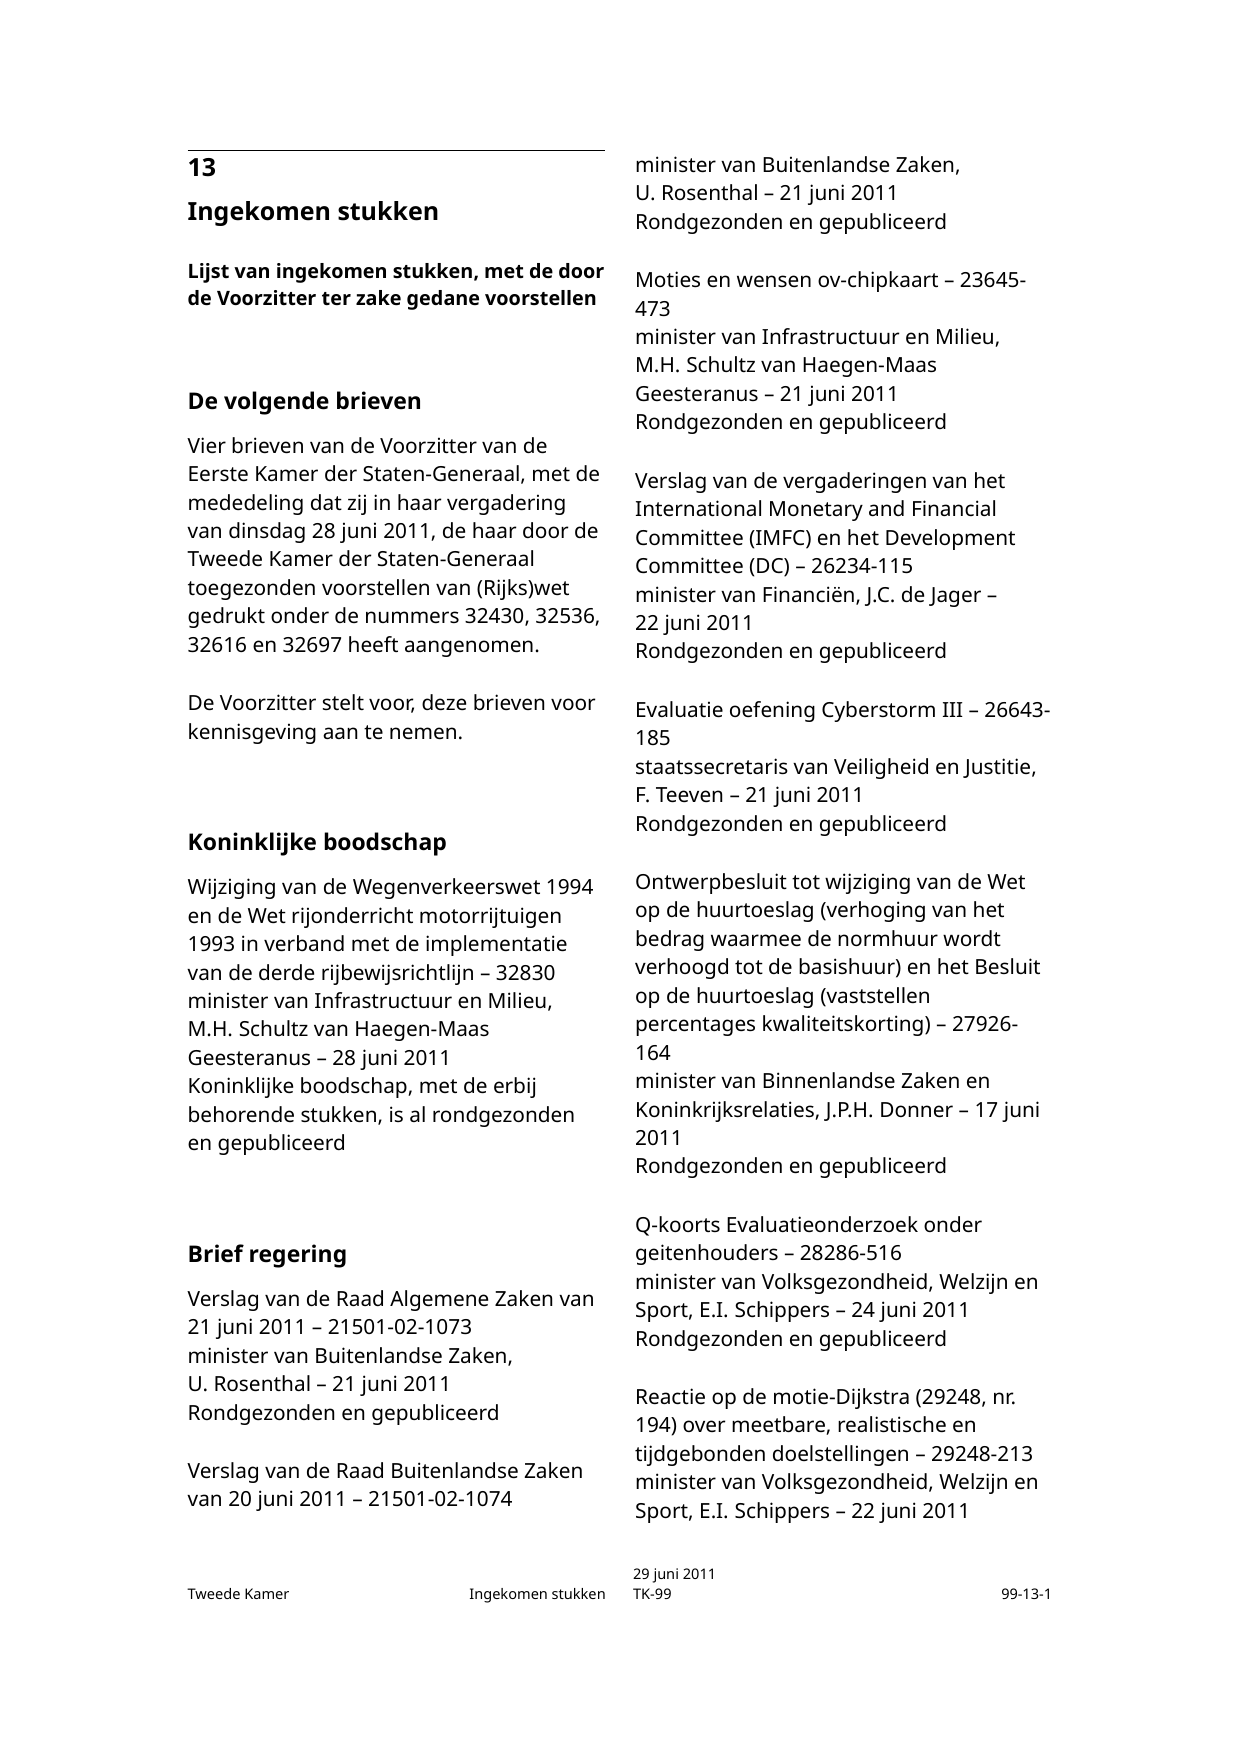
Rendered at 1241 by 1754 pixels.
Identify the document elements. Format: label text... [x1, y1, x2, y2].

text Wijziging van de Wegenverkeerswet 1994 en de Wet rijonderricht motorrijtuigen 1993 in verband met de implementatie van de derde rijbewijsrichtlijn – 32830 [187, 872, 605, 986]
text Rondgezonden en gepubliceerd [635, 207, 1053, 235]
text Ontwerpbesluit tot wijziging van de Wet op de huurtoeslag (verhoging van het bedrag waarmee de normhuur wordt verhoogd tot de basishuur) en het Besluit op de huurtoeslag (vaststellen percentages kwaliteitskorting) – 27926-164 [635, 867, 1053, 1066]
text minister van Binnenlandse Zaken en Koninkrijksrelaties, J.P.H. Donner – 17 juni 2011 [635, 1066, 1053, 1152]
text minister van Financiën, J.C. de Jager – 22 juni 2011 [635, 580, 1053, 637]
text minister van Buitenlandse Zaken, U. Rosenthal – 21 juni 2011 [187, 1341, 605, 1398]
text  [187, 775, 605, 804]
text minister van Volksgezondheid, Welzijn en Sport, E.I. Schippers – 22 juni 2011 [635, 1467, 1053, 1524]
text minister van Infrastructuur en Milieu, M.H. Schultz van Haegen-Maas Geesteranus – 21 juni 2011 [635, 322, 1053, 407]
subtitle Koninklijke boodschap [187, 826, 605, 857]
text minister van Volksgezondheid, Welzijn en Sport, E.I. Schippers – 24 juni 2011 [635, 1267, 1053, 1324]
text Vier brieven van de Voorzitter van de Eerste Kamer der Staten-Generaal, met de mededeling dat zij in haar vergadering van dinsdag 28 juni 2011, de haar door de Tweede Kamer der Staten-Generaal toegezonden voorstellen van (Rijks)wet gedrukt onder de nummers 32430, 32536, 32616 en 32697 heeft aangenomen. [187, 431, 605, 658]
text Reactie op de motie-Dijkstra (29248, nr. 194) over meetbare, realistische en tijdgebonden doelstellingen – 29248-213 [635, 1382, 1053, 1467]
text Verslag van de Raad Algemene Zaken van 21 juni 2011 – 21501-02-1073 [187, 1284, 605, 1341]
text Verslag van de Raad Buitenlandse Zaken van 20 juni 2011 – 21501-02-1074 [187, 1456, 605, 1513]
text Verslag van de vergaderingen van het International Monetary and Financial Committee (IMFC) en het Development Committee (DC) – 26234-115 [635, 466, 1053, 580]
subtitle De volgende brieven [187, 384, 605, 416]
text Evaluatie oefening Cyberstorm III – 26643-185 [635, 695, 1053, 752]
text Q-koorts Evaluatieonderzoek onder geitenhouders – 28286-516 [635, 1210, 1053, 1267]
subtitle Lijst van ingekomen stukken, met de door de Voorzitter ter zake gedane voorstellen [187, 257, 605, 311]
text Rondgezonden en gepubliceerd [187, 1398, 605, 1426]
text  [187, 334, 605, 362]
subtitle Brief regering [187, 1238, 605, 1269]
text Moties en wensen ov-chipkaart – 23645-473 [635, 265, 1053, 322]
text Rondgezonden en gepubliceerd [635, 407, 1053, 436]
text  [187, 1187, 605, 1215]
text Rondgezonden en gepubliceerd [635, 1324, 1053, 1352]
text De Voorzitter stelt voor, deze brieven voor kennisgeving aan te nemen. [187, 688, 605, 745]
text Rondgezonden en gepubliceerd [635, 809, 1053, 837]
text minister van Infrastructuur en Milieu, M.H. Schultz van Haegen-Maas Geesteranus – 28 juni 2011 [187, 986, 605, 1071]
text 13 [187, 151, 605, 184]
text Rondgezonden en gepubliceerd [635, 637, 1053, 665]
text Ingekomen stukken [187, 193, 605, 227]
text Koninklijke boodschap, met de erbij behorende stukken, is al rondgezonden en gepubliceerd [187, 1071, 605, 1157]
text Rondgezonden en gepubliceerd [635, 1152, 1053, 1180]
text staatssecretaris van Veiligheid en Justitie, F. Teeven – 21 juni 2011 [635, 752, 1053, 809]
text minister van Buitenlandse Zaken, U. Rosenthal – 21 juni 2011 [635, 150, 1053, 207]
